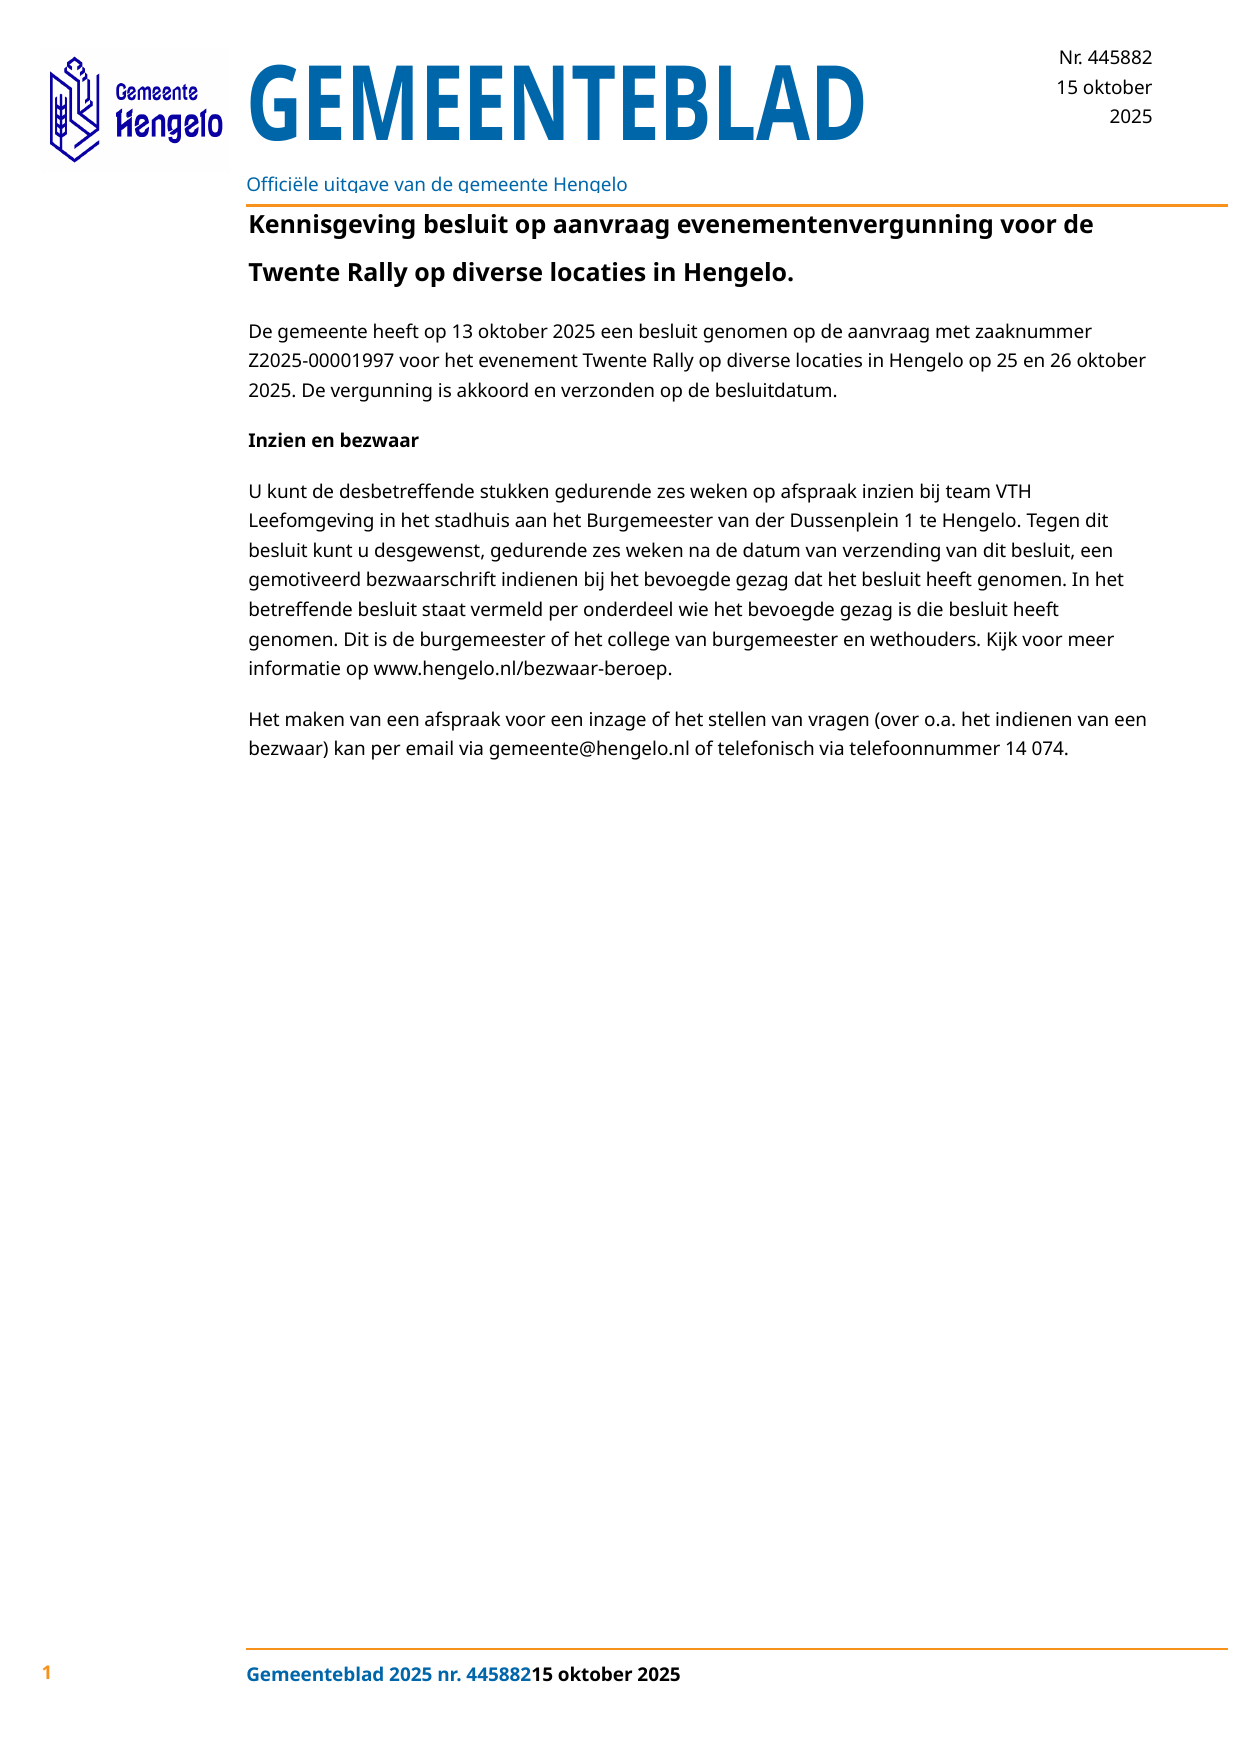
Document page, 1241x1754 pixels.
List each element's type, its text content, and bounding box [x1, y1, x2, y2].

text U kunt de desbetreffende stukken gedurende zes weken op afspraak inzien bij team VTH Leefomgeving in het stadhuis aan het Burgemeester van der Dussenplein 1 te Hengelo. Tegen dit besluit kunt u desgewenst, gedurende zes weken na de datum van verzending van dit besluit, een gemotiveerd bezwaarschrift indienen bij het bevoegde gezag dat het besluit heeft genomen. In het betreffende besluit staat vermeld per onderdeel wie het bevoegde gezag is die besluit heeft genomen. Dit is de burgemeester of het college van burgemeester en wethouders. Kijk voor meer informatie op www.hengelo.nl/bezwaar-beroep. [248, 478, 1152, 681]
text Inzien en bezwaar [248, 427, 1152, 453]
picture [41, 47, 231, 172]
text Het maken van een afspraak voor een inzage of het stellen van vragen (over o.a. het indienen van een bezwaar) kan per email via gemeente@hengelo.nl of telefonisch via telefoonnummer 14 074. [248, 706, 1152, 761]
text De gemeente heeft op 13 oktober 2025 een besluit genomen op de aanvraag met zaaknummer Z2025-00001997 voor het evenement Twente Rally op diverse locaties in Hengelo op 25 en 26 oktober 2025. De vergunning is akkoord en verzonden op de besluitdatum. [248, 318, 1152, 403]
text Kennisgeving besluit op aanvraag evenementenvergunning voor de Twente Rally op diverse locaties in Hengelo. [248, 207, 1152, 288]
